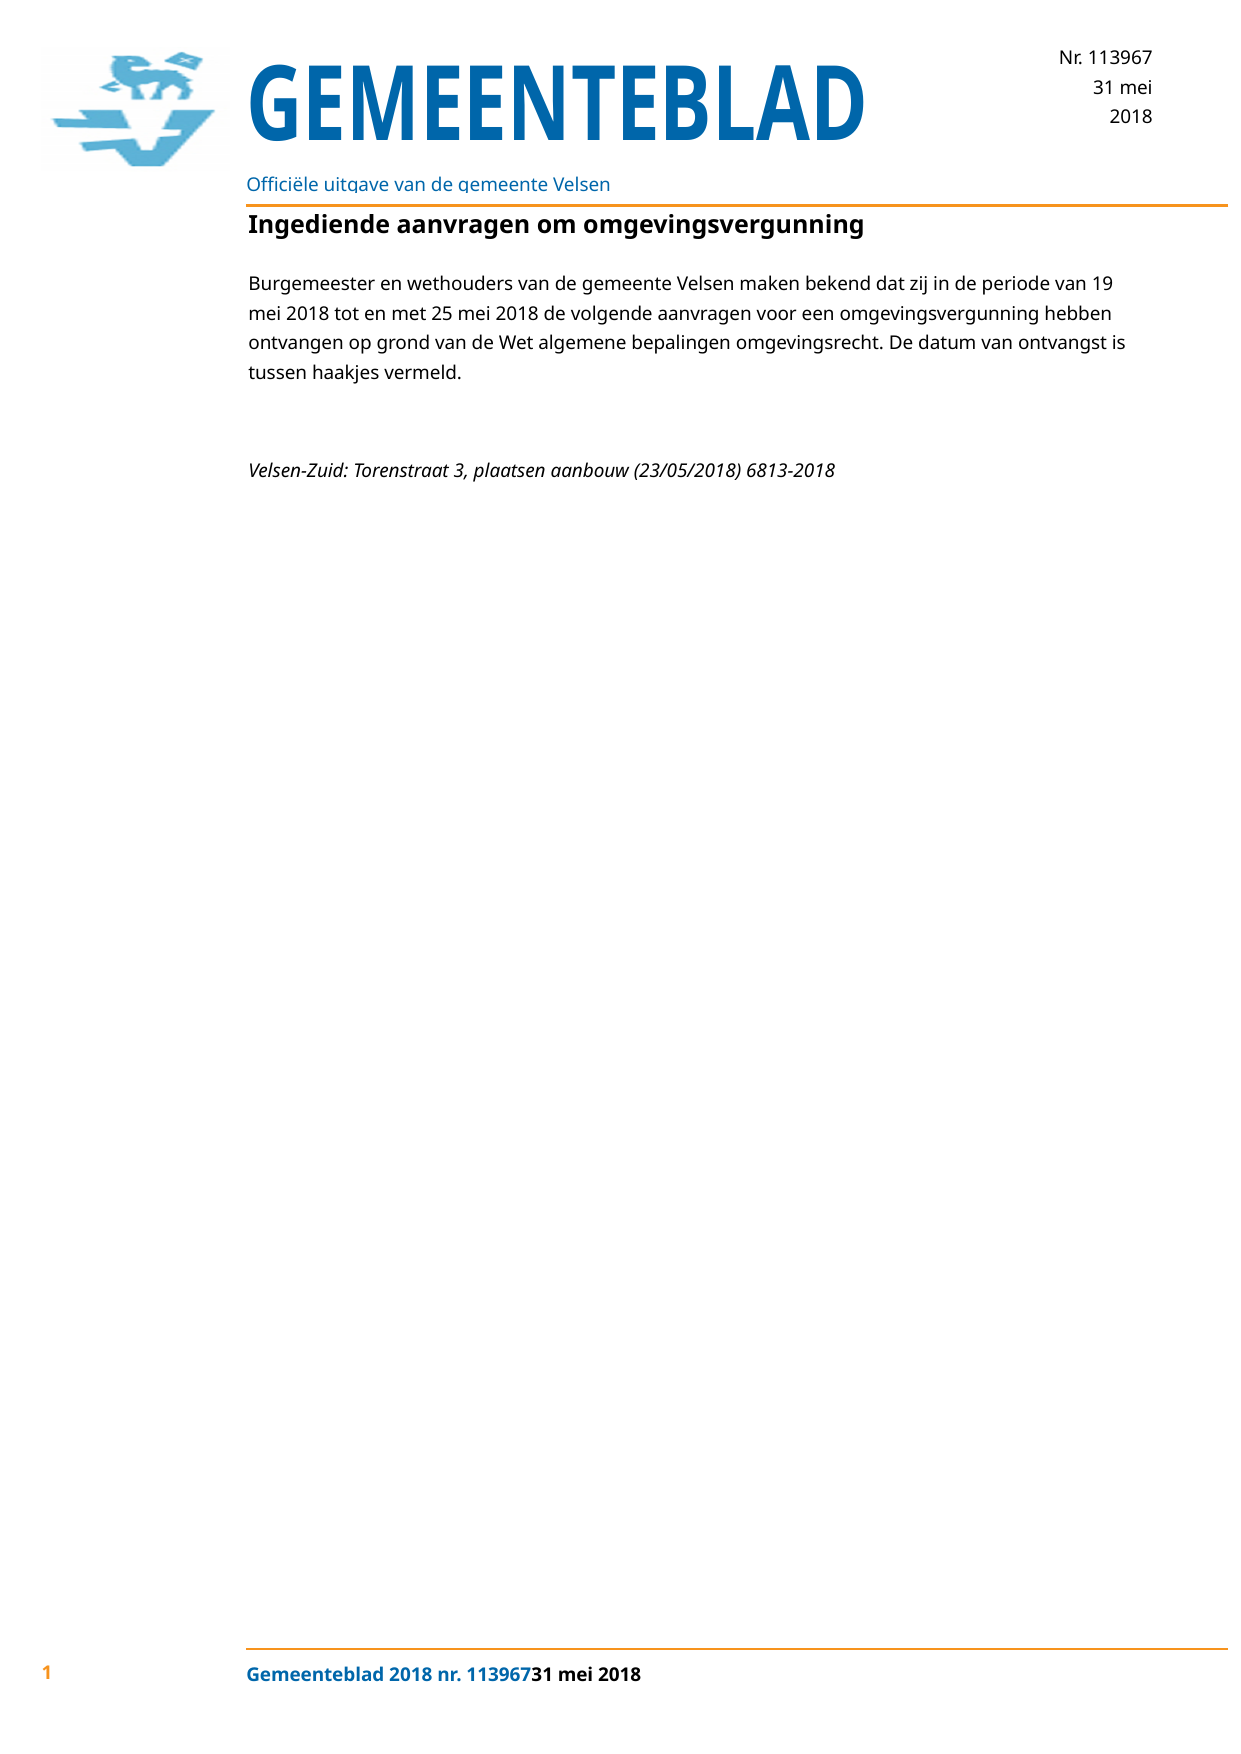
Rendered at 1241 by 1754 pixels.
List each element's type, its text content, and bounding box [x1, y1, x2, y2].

text Burgemeester en wethouders van de gemeente Velsen maken bekend dat zij in de periode van 19 mei 2018 tot en met 25 mei 2018 de volgende aanvragen voor een omgevingsvergunning hebben ontvangen op grond van de Wet algemene bepalingen omgevingsrecht. De datum van ontvangst is tussen haakjes vermeld. [248, 270, 1152, 385]
text Velsen-Zuid: Torenstraat 3, plaatsen aanbouw (23/05/2018) 6813-2018 [248, 457, 1152, 483]
picture [41, 47, 231, 172]
text Ingediende aanvragen om omgevingsvergunning [248, 207, 1152, 241]
